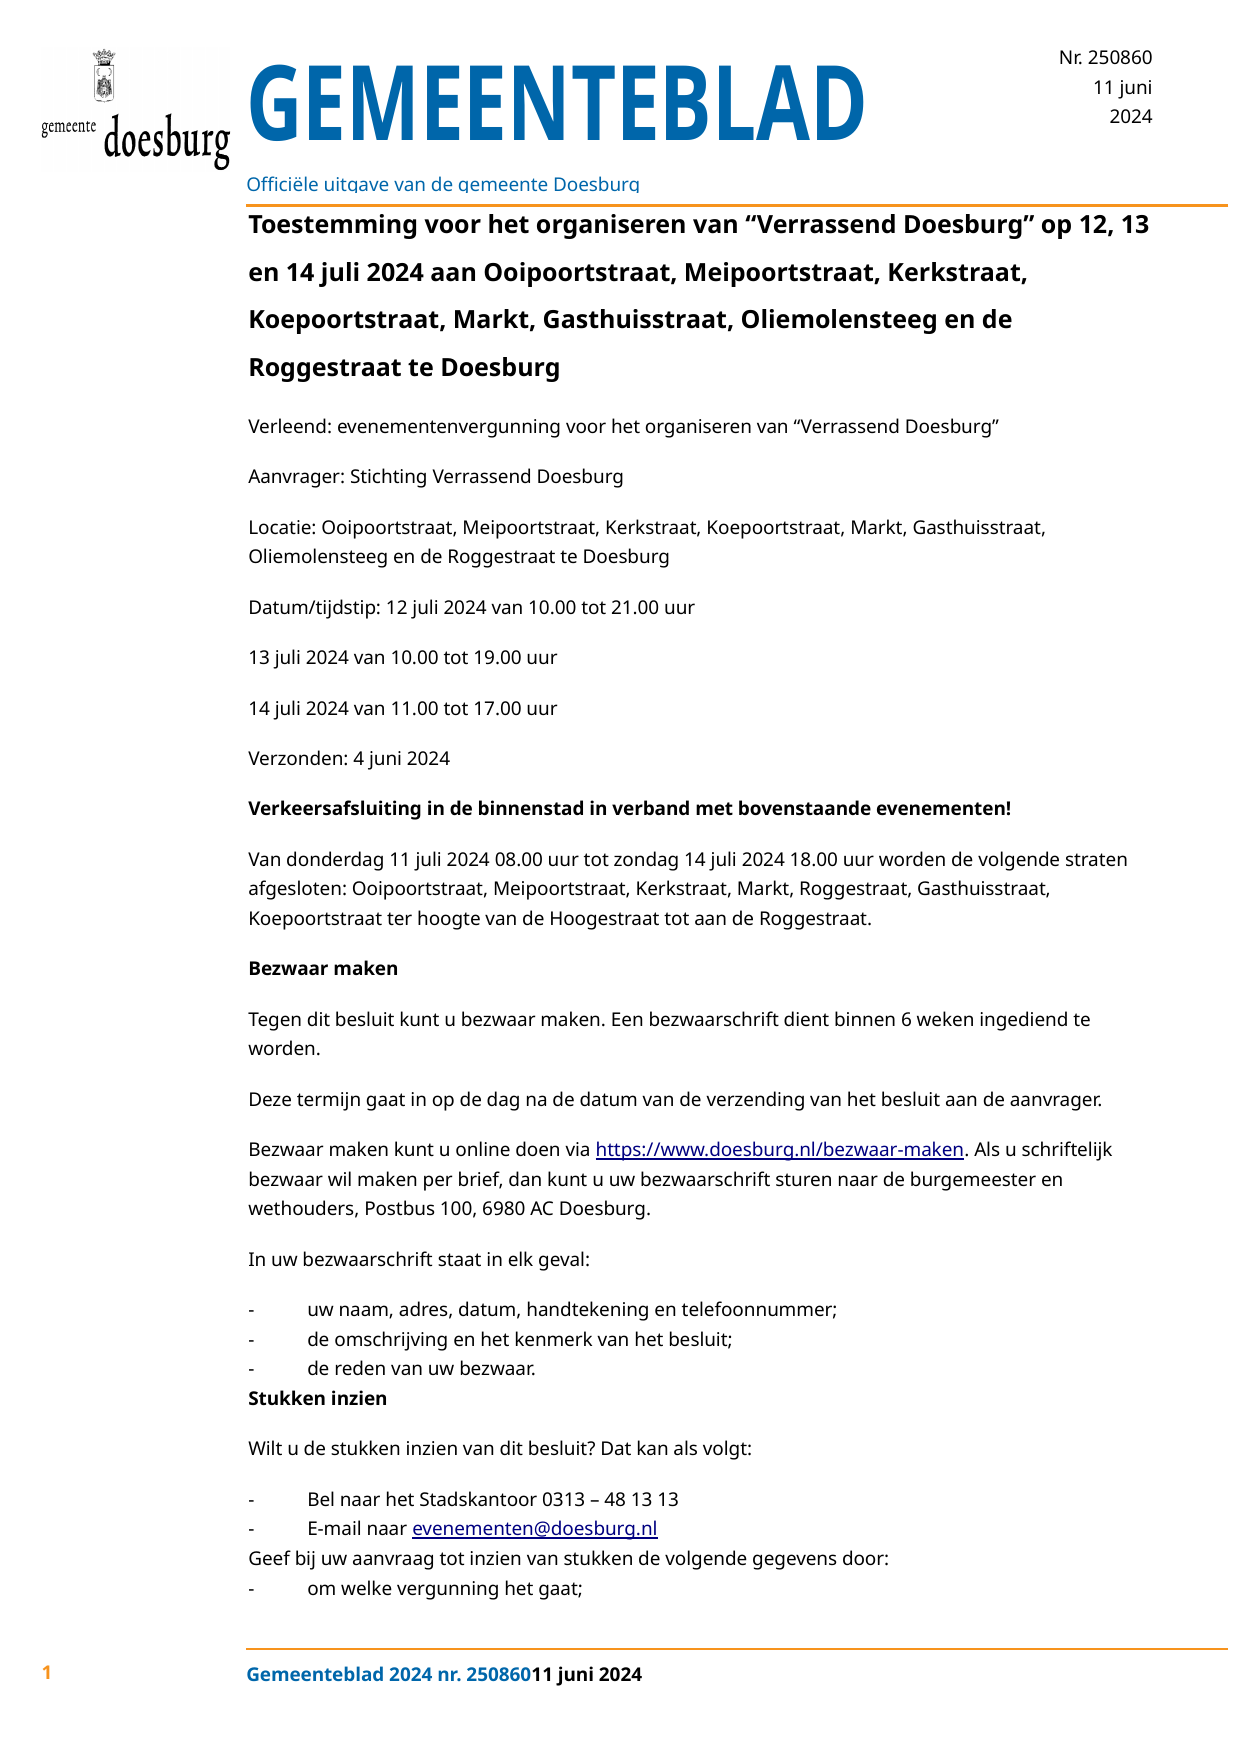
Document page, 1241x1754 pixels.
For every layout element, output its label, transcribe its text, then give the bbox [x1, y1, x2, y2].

text Deze termijn gaat in op de dag na de datum van de verzending van het besluit aan de aanvrager. [248, 1086, 1152, 1112]
text Bezwaar maken [248, 956, 1152, 981]
list uw naam, adres, datum, handtekening en telefoonnummer; [248, 1296, 1152, 1322]
text Tegen dit besluit kunt u bezwaar maken. Een bezwaarschrift dient binnen 6 weken ingediend te worden. [248, 1006, 1152, 1061]
text Verkeersafsluiting in de binnenstad in verband met bovenstaande evenementen! [248, 796, 1152, 821]
text Stukken inzien [248, 1385, 1152, 1411]
text Aanvrager: Stichting Verrassend Doesburg [248, 463, 1152, 489]
text Verleend: evenementenvergunning voor het organiseren van “Verrassend Doesburg” [248, 413, 1152, 439]
text Geef bij uw aanvraag tot inzien van stukken de volgende gegevens door: [248, 1545, 1152, 1571]
text Bezwaar maken kunt u online doen via https://www.doesburg.nl/bezwaar-maken. Als u schriftelijk bezwaar wil maken per brief, dan kunt u uw bezwaarschrift sturen naar de burgemeester en wethouders, Postbus 100, 6980 AC Doesburg. [248, 1136, 1152, 1221]
list de reden van uw bezwaar. [248, 1356, 1152, 1381]
text Verzonden: 4 juni 2024 [248, 745, 1152, 771]
text Wilt u de stukken inzien van dit besluit? Dat kan als volgt: [248, 1436, 1152, 1461]
list Bel naar het Stadskantoor 0313 – 48 13 13 [248, 1486, 1152, 1512]
text Locatie: Ooipoortstraat, Meipoortstraat, Kerkstraat, Koepoortstraat, Markt, Gasthuisstraat, Oliemolensteeg en de Roggestraat te Doesburg [248, 514, 1152, 569]
list de omschrijving en het kenmerk van het besluit; [248, 1326, 1152, 1352]
list E-mail naar evenementen@doesburg.nl [248, 1516, 1152, 1541]
list om welke vergunning het gaat; [248, 1575, 1152, 1601]
picture [41, 47, 231, 172]
text 13 juli 2024 van 10.00 tot 19.00 uur [248, 644, 1152, 670]
text Toestemming voor het organiseren van “Verrassend Doesburg” op 12, 13 en 14 juli 2024 aan Ooipoortstraat, Meipoortstraat, Kerkstraat, Koepoortstraat, Markt, Gasthuisstraat, Oliemolensteeg en de Roggestraat te Doesburg [248, 207, 1152, 384]
text Van donderdag 11 juli 2024 08.00 uur tot zondag 14 juli 2024 18.00 uur worden de volgende straten afgesloten: Ooipoortstraat, Meipoortstraat, Kerkstraat, Markt, Roggestraat, Gasthuisstraat, Koepoortstraat ter hoogte van de Hoogestraat tot aan de Roggestraat. [248, 846, 1152, 931]
text 14 juli 2024 van 11.00 tot 17.00 uur [248, 695, 1152, 721]
text In uw bezwaarschrift staat in elk geval: [248, 1246, 1152, 1272]
text Datum/tijdstip: 12 juli 2024 van 10.00 tot 21.00 uur [248, 594, 1152, 620]
